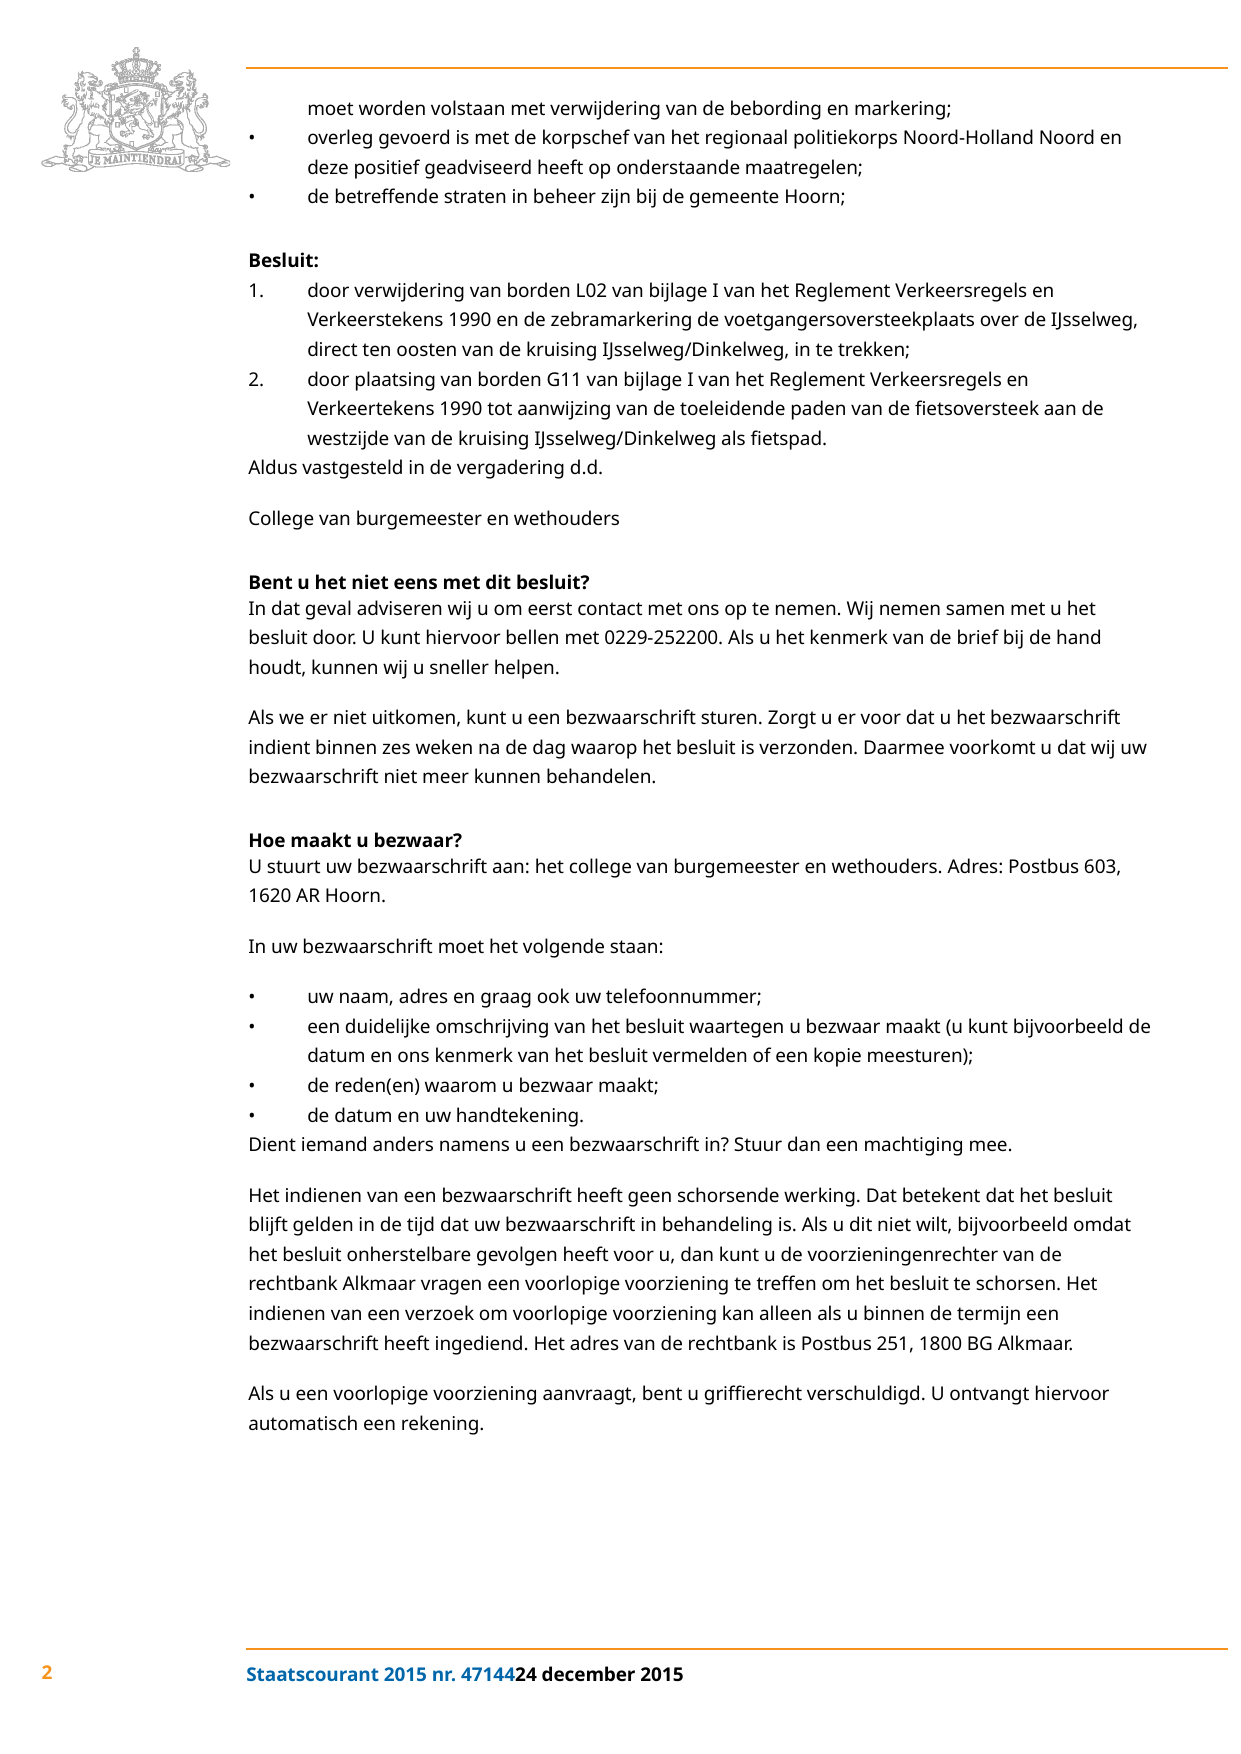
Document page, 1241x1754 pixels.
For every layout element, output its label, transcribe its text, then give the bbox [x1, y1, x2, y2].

list de reden(en) waarom u bezwaar maakt; [248, 1072, 1152, 1098]
list door plaatsing van borden G11 van bijlage I van het Reglement Verkeersregels en Verkeertekens 1990 tot aanwijzing van de toeleidende paden van de fietsoversteek aan de westzijde van de kruising IJsselweg/Dinkelweg als fietspad. [248, 366, 1152, 451]
text In uw bezwaarschrift moet het volgende staan: [248, 933, 1152, 959]
text Besluit: [248, 247, 1152, 273]
text Hoe maakt u bezwaar? [248, 827, 1152, 853]
list uw naam, adres en graag ook uw telefoonnummer; [248, 983, 1152, 1009]
list moet worden volstaan met verwijdering van de bebording en markering; [248, 95, 1152, 121]
picture [41, 47, 231, 172]
list de betreffende straten in beheer zijn bij de gemeente Hoorn; [248, 183, 1152, 209]
list overleg gevoerd is met de korpschef van het regionaal politiekorps Noord-Holland Noord en deze positief geadviseerd heeft op onderstaande maatregelen; [248, 124, 1152, 180]
text Aldus vastgesteld in de vergadering d.d. [248, 454, 1152, 480]
text College van burgemeester en wethouders [248, 505, 1152, 531]
text Bent u het niet eens met dit besluit? [248, 569, 1152, 595]
text U stuurt uw bezwaarschrift aan: het college van burgemeester en wethouders. Adres: Postbus 603, 1620 AR Hoorn. [248, 853, 1152, 908]
list een duidelijke omschrijving van het besluit waartegen u bezwaar maakt (u kunt bijvoorbeeld de datum en ons kenmerk van het besluit vermelden of een kopie meesturen); [248, 1013, 1152, 1068]
text Als u een voorlopige voorziening aanvraagt, bent u griffierecht verschuldigd. U ontvangt hiervoor automatisch een rekening. [248, 1380, 1152, 1436]
list de datum en uw handtekening. [248, 1102, 1152, 1128]
text Als we er niet uitkomen, kunt u een bezwaarschrift sturen. Zorgt u er voor dat u het bezwaarschrift indient binnen zes weken na de dag waarop het besluit is verzonden. Daarmee voorkomt u dat wij uw bezwaarschrift niet meer kunnen behandelen. [248, 704, 1152, 789]
text Het indienen van een bezwaarschrift heeft geen schorsende werking. Dat betekent dat het besluit blijft gelden in de tijd dat uw bezwaarschrift in behandeling is. Als u dit niet wilt, bijvoorbeeld omdat het besluit onherstelbare gevolgen heeft voor u, dan kunt u de voorzieningenrechter van de rechtbank Alkmaar vragen een voorlopige voorziening te treffen om het besluit te schorsen. Het indienen van een verzoek om voorlopige voorziening kan alleen als u binnen de termijn een bezwaarschrift heeft ingediend. Het adres van de rechtbank is Postbus 251, 1800 BG Alkmaar. [248, 1182, 1152, 1356]
text In dat geval adviseren wij u om eerst contact met ons op te nemen. Wij nemen samen met u het besluit door. U kunt hiervoor bellen met 0229-252200. Als u het kenmerk van de brief bij de hand houdt, kunnen wij u sneller helpen. [248, 595, 1152, 679]
text Dient iemand anders namens u een bezwaarschrift in? Stuur dan een machtiging mee. [248, 1131, 1152, 1157]
list door verwijdering van borden L02 van bijlage I van het Reglement Verkeersregels en Verkeerstekens 1990 en de zebramarkering de voetgangersoversteekplaats over de IJsselweg, direct ten oosten van de kruising IJsselweg/Dinkelweg, in te trekken; [248, 277, 1152, 362]
